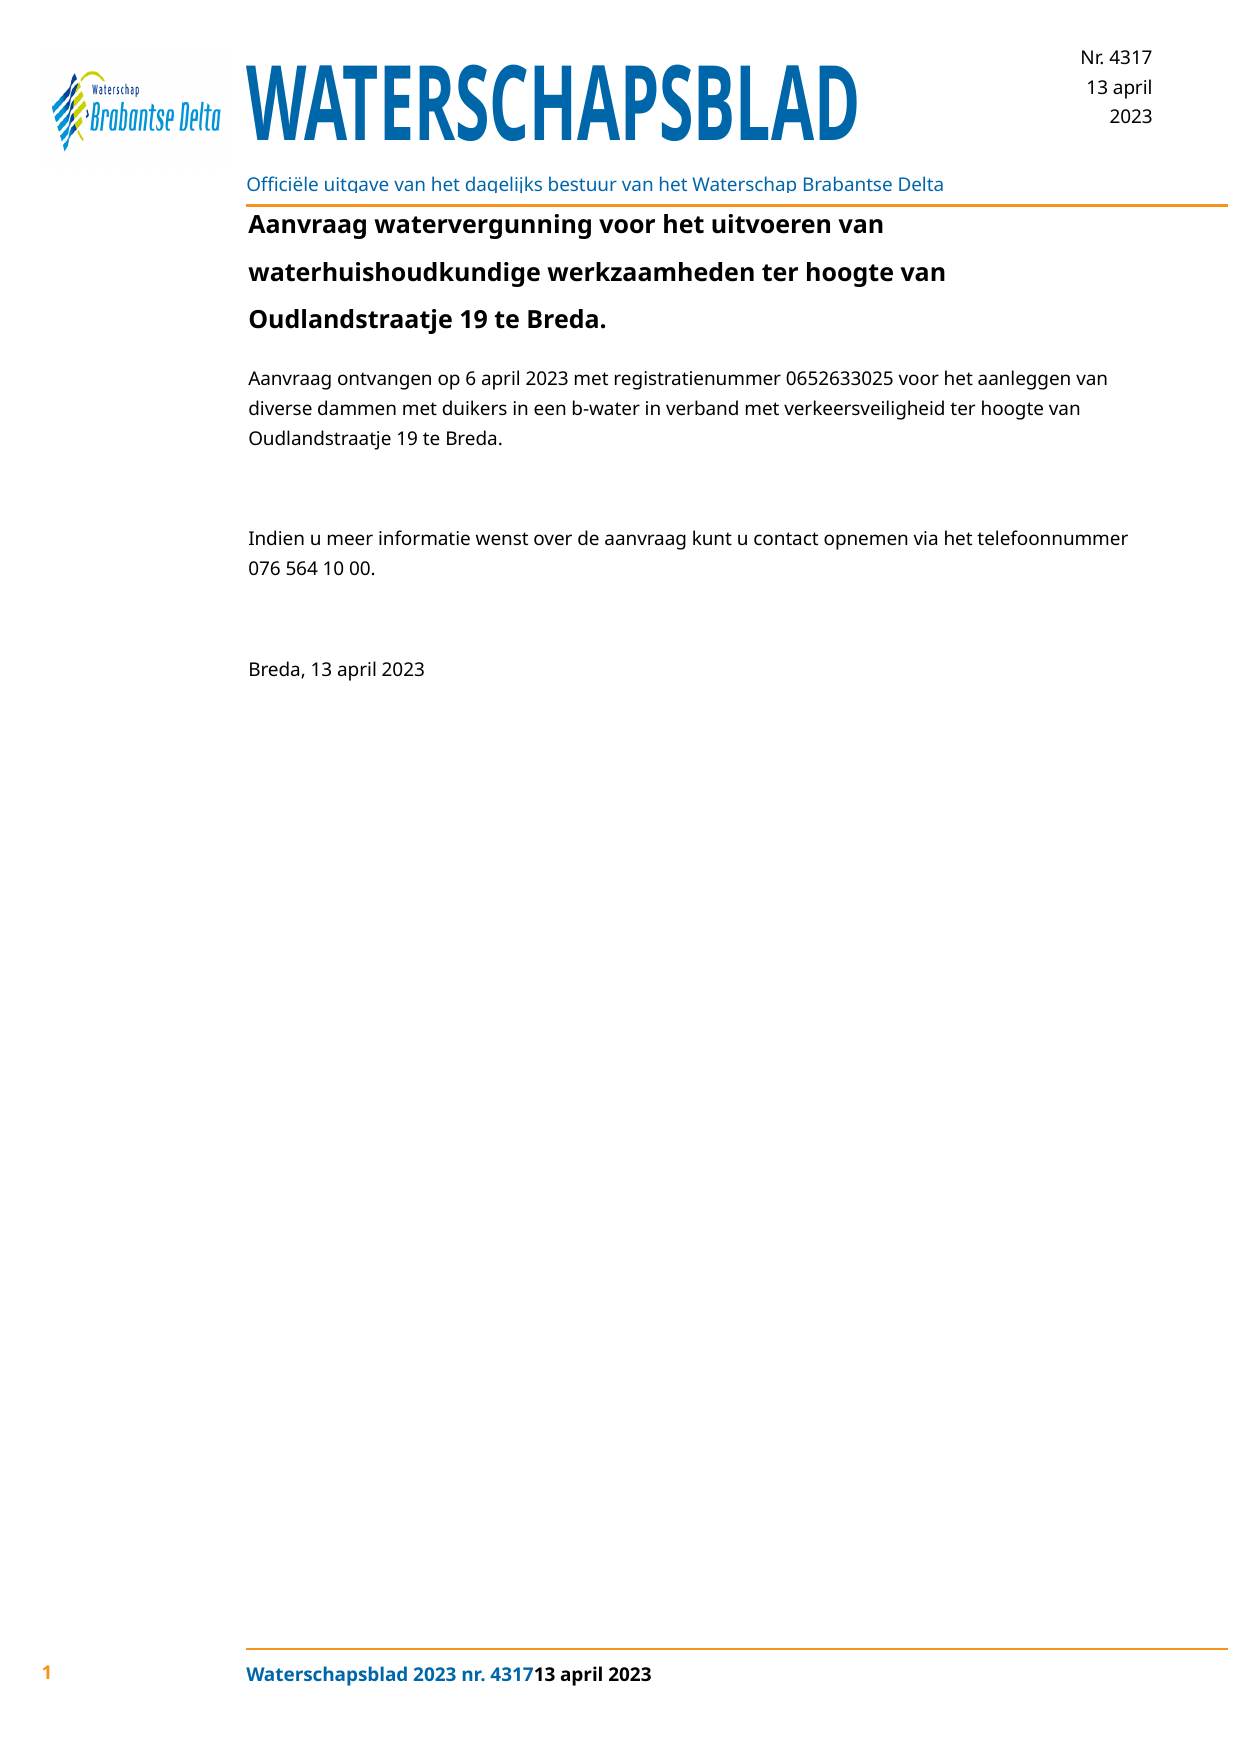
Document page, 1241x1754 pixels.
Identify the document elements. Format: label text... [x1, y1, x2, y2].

picture [41, 47, 231, 172]
text Breda, 13 april 2023 [248, 656, 1152, 682]
text Indien u meer informatie wenst over de aanvraag kunt u contact opnemen via het telefoonnummer 076 564 10 00. [248, 526, 1152, 581]
text Aanvraag ontvangen op 6 april 2023 met registratienummer 0652633025 voor het aanleggen van diverse dammen met duikers in een b-water in verband met verkeersveiligheid ter hoogte van Oudlandstraatje 19 te Breda. [248, 366, 1152, 450]
text Aanvraag watervergunning voor het uitvoeren van waterhuishoudkundige werkzaamheden ter hoogte van Oudlandstraatje 19 te Breda. [248, 207, 1152, 336]
